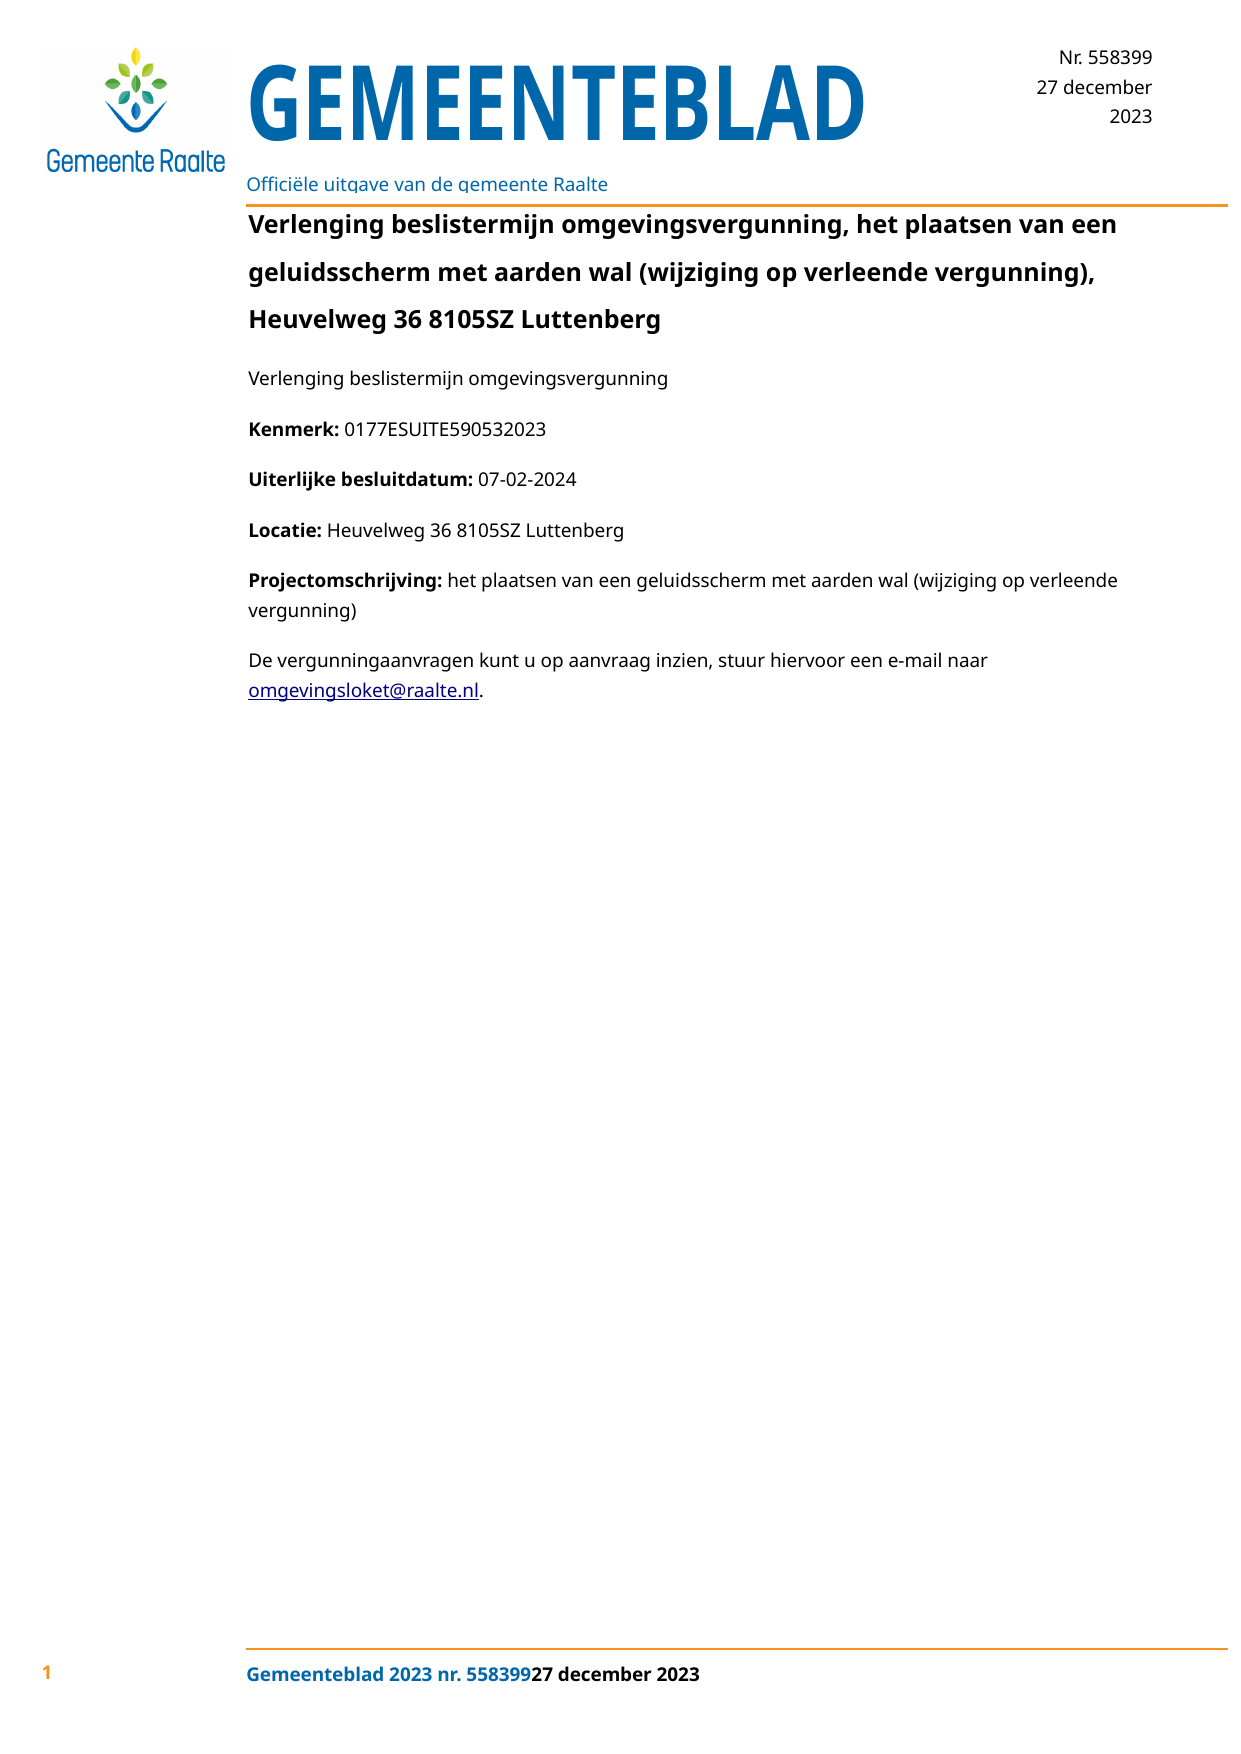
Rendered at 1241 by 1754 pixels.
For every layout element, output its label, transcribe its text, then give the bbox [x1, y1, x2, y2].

text Locatie: Heuvelweg 36 8105SZ Luttenberg [248, 517, 1152, 542]
text Verlenging beslistermijn omgevingsvergunning [248, 366, 1152, 391]
text Kenmerk: 0177ESUITE590532023 [248, 416, 1152, 442]
text Verlenging beslistermijn omgevingsvergunning, het plaatsen van een geluidsscherm met aarden wal (wijziging op verleende vergunning), Heuvelweg 36 8105SZ Luttenberg [248, 207, 1152, 336]
text Projectomschrijving: het plaatsen van een geluidsscherm met aarden wal (wijziging op verleende vergunning) [248, 567, 1152, 622]
picture [41, 47, 231, 172]
text De vergunningaanvragen kunt u op aanvraag inzien, stuur hiervoor een e-mail naar omgevingsloket@raalte.nl. [248, 647, 1152, 702]
text Uiterlijke besluitdatum: 07-02-2024 [248, 466, 1152, 492]
